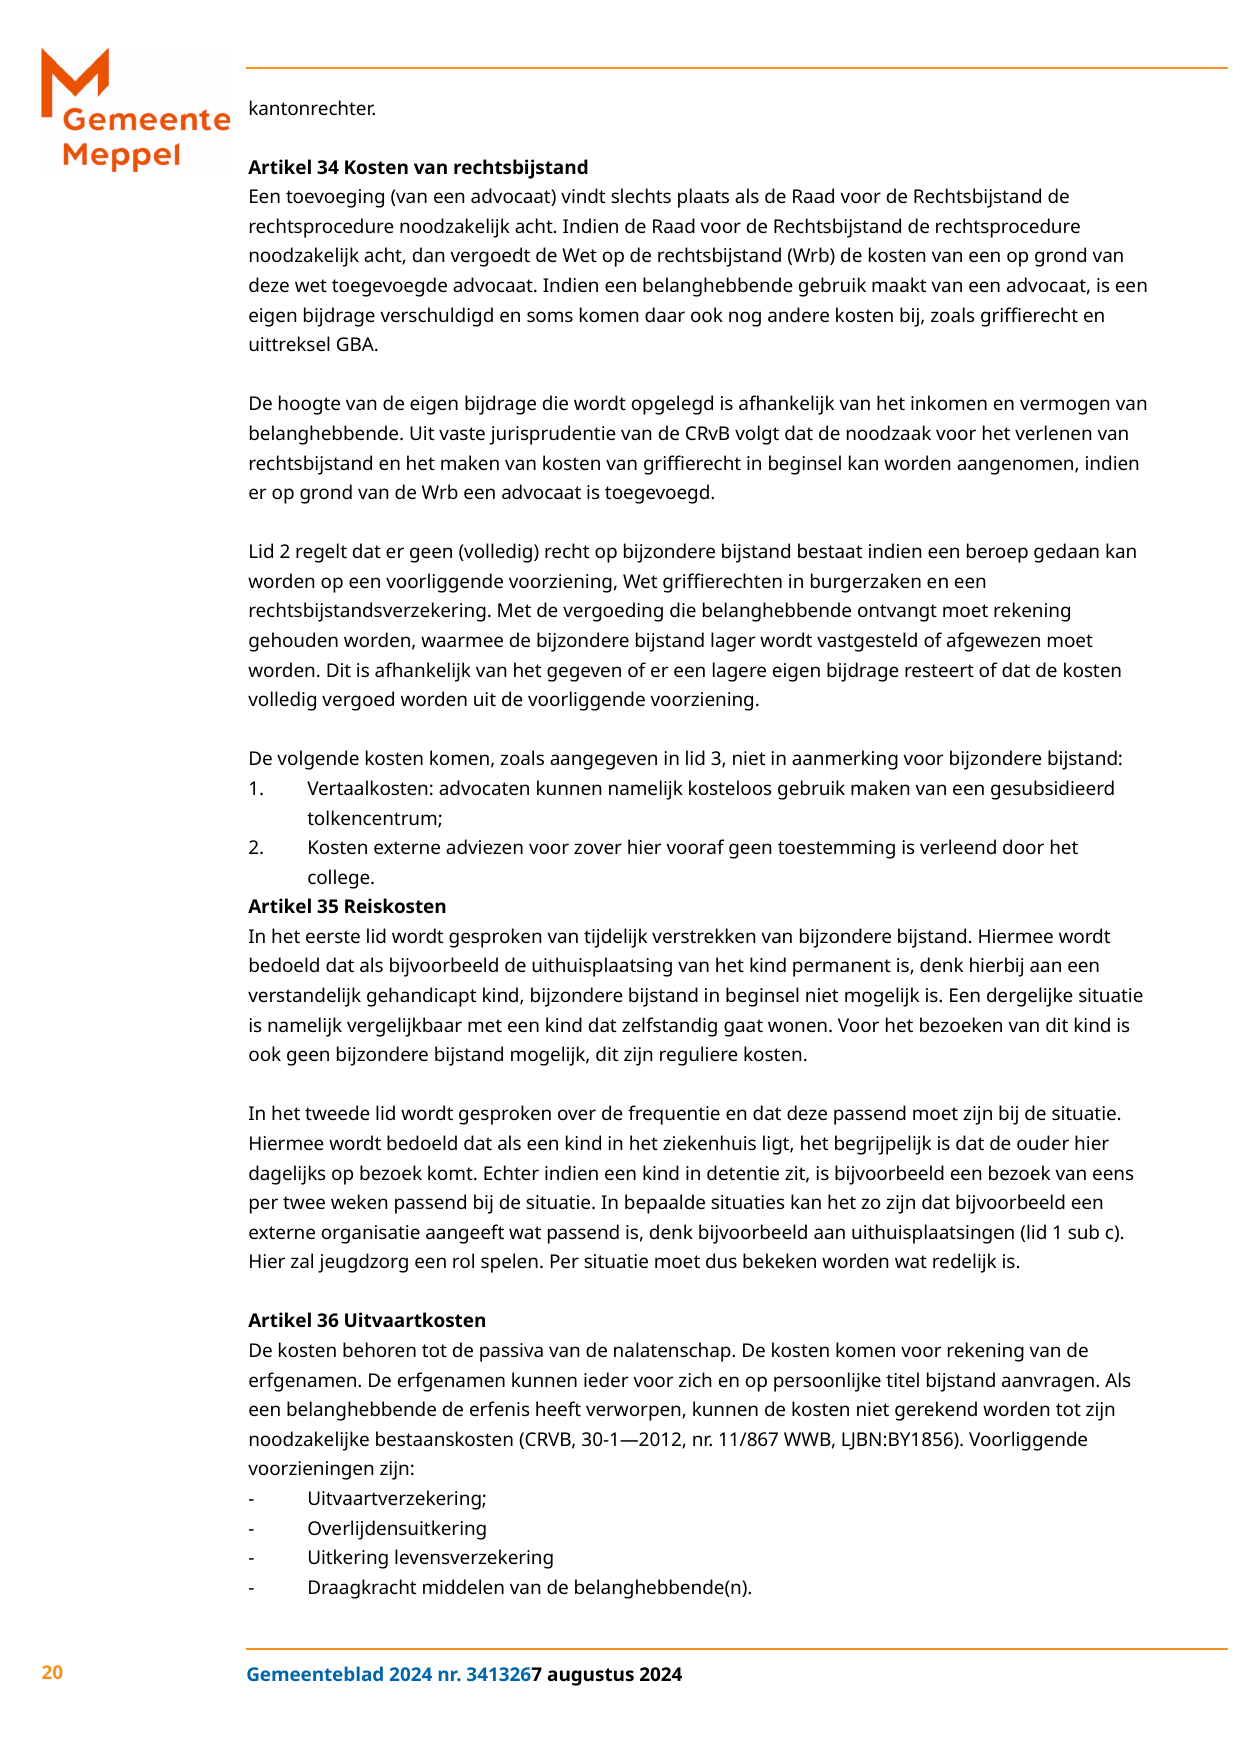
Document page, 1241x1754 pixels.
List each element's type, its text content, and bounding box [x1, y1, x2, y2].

list Uitvaartverzekering; [248, 1485, 1152, 1511]
list Overlijdensuitkering [248, 1515, 1152, 1541]
text De hoogte van de eigen bijdrage die wordt opgelegd is afhankelijk van het inkomen en vermogen van belanghebbende. Uit vaste jurisprudentie van de CRvB volgt dat de noodzaak voor het verlenen van rechtsbijstand en het maken van kosten van griffierecht in beginsel kan worden aangenomen, indien er op grond van de Wrb een advocaat is toegevoegd. [248, 391, 1152, 505]
list Kosten externe adviezen voor zover hier vooraf geen toestemming is verleend door het college. [248, 834, 1152, 890]
list Draagkracht middelen van de belanghebbende(n). [248, 1574, 1152, 1600]
list Vertaalkosten: advocaten kunnen namelijk kosteloos gebruik maken van een gesubsidieerd tolkencentrum; [248, 775, 1152, 831]
text Artikel 35 Reiskosten [248, 893, 1152, 919]
text Artikel 36 Uitvaartkosten [248, 1308, 1152, 1333]
text De volgende kosten komen, zoals aangegeven in lid 3, niet in aanmerking voor bijzondere bijstand: [248, 746, 1152, 771]
text kantonrechter. [248, 95, 1152, 121]
text In het eerste lid wordt gesproken van tijdelijk verstrekken van bijzondere bijstand. Hiermee wordt bedoeld dat als bijvoorbeeld de uithuisplaatsing van het kind permanent is, denk hierbij aan een verstandelijk gehandicapt kind, bijzondere bijstand in beginsel niet mogelijk is. Een dergelijke situatie is namelijk vergelijkbaar met een kind dat zelfstandig gaat wonen. Voor het bezoeken van dit kind is ook geen bijzondere bijstand mogelijk, dit zijn reguliere kosten. [248, 923, 1152, 1067]
text Lid 2 regelt dat er geen (volledig) recht op bijzondere bijstand bestaat indien een beroep gedaan kan worden op een voorliggende voorziening, Wet griffierechten in burgerzaken en een rechtsbijstandsverzekering. Met de vergoeding die belanghebbende ontvangt moet rekening gehouden worden, waarmee de bijzondere bijstand lager wordt vastgesteld of afgewezen moet worden. Dit is afhankelijk van het gegeven of er een lagere eigen bijdrage resteert of dat de kosten volledig vergoed worden uit de voorliggende voorziening. [248, 538, 1152, 712]
text De kosten behoren tot de passiva van de nalatenschap. De kosten komen voor rekening van de erfgenamen. De erfgenamen kunnen ieder voor zich en op persoonlijke titel bijstand aanvragen. Als een belanghebbende de erfenis heeft verworpen, kunnen de kosten niet gerekend worden tot zijn noodzakelijke bestaanskosten (CRVB, 30-1—2012, nr. 11/867 WWB, LJBN:BY1856). Voorliggende voorzieningen zijn: [248, 1337, 1152, 1481]
list Uitkering levensverzekering [248, 1544, 1152, 1570]
text Een toevoeging (van een advocaat) vindt slechts plaats als de Raad voor de Rechtsbijstand de rechtsprocedure noodzakelijk acht. Indien de Raad voor de Rechtsbijstand de rechtsprocedure noodzakelijk acht, dan vergoedt de Wet op de rechtsbijstand (Wrb) de kosten van een op grond van deze wet toegevoegde advocaat. Indien een belanghebbende gebruik maakt van een advocaat, is een eigen bijdrage verschuldigd en soms komen daar ook nog andere kosten bij, zoals griffierecht en uittreksel GBA. [248, 183, 1152, 357]
text In het tweede lid wordt gesproken over de frequentie en dat deze passend moet zijn bij de situatie. Hiermee wordt bedoeld dat als een kind in het ziekenhuis ligt, het begrijpelijk is dat de ouder hier dagelijks op bezoek komt. Echter indien een kind in detentie zit, is bijvoorbeeld een bezoek van eens per twee weken passend bij de situatie. In bepaalde situaties kan het zo zijn dat bijvoorbeeld een externe organisatie aangeeft wat passend is, denk bijvoorbeeld aan uithuisplaatsingen (lid 1 sub c). Hier zal jeugdzorg een rol spelen. Per situatie moet dus bekeken worden wat redelijk is. [248, 1101, 1152, 1274]
picture [41, 47, 231, 172]
text Artikel 34 Kosten van rechtsbijstand [248, 154, 1152, 180]
